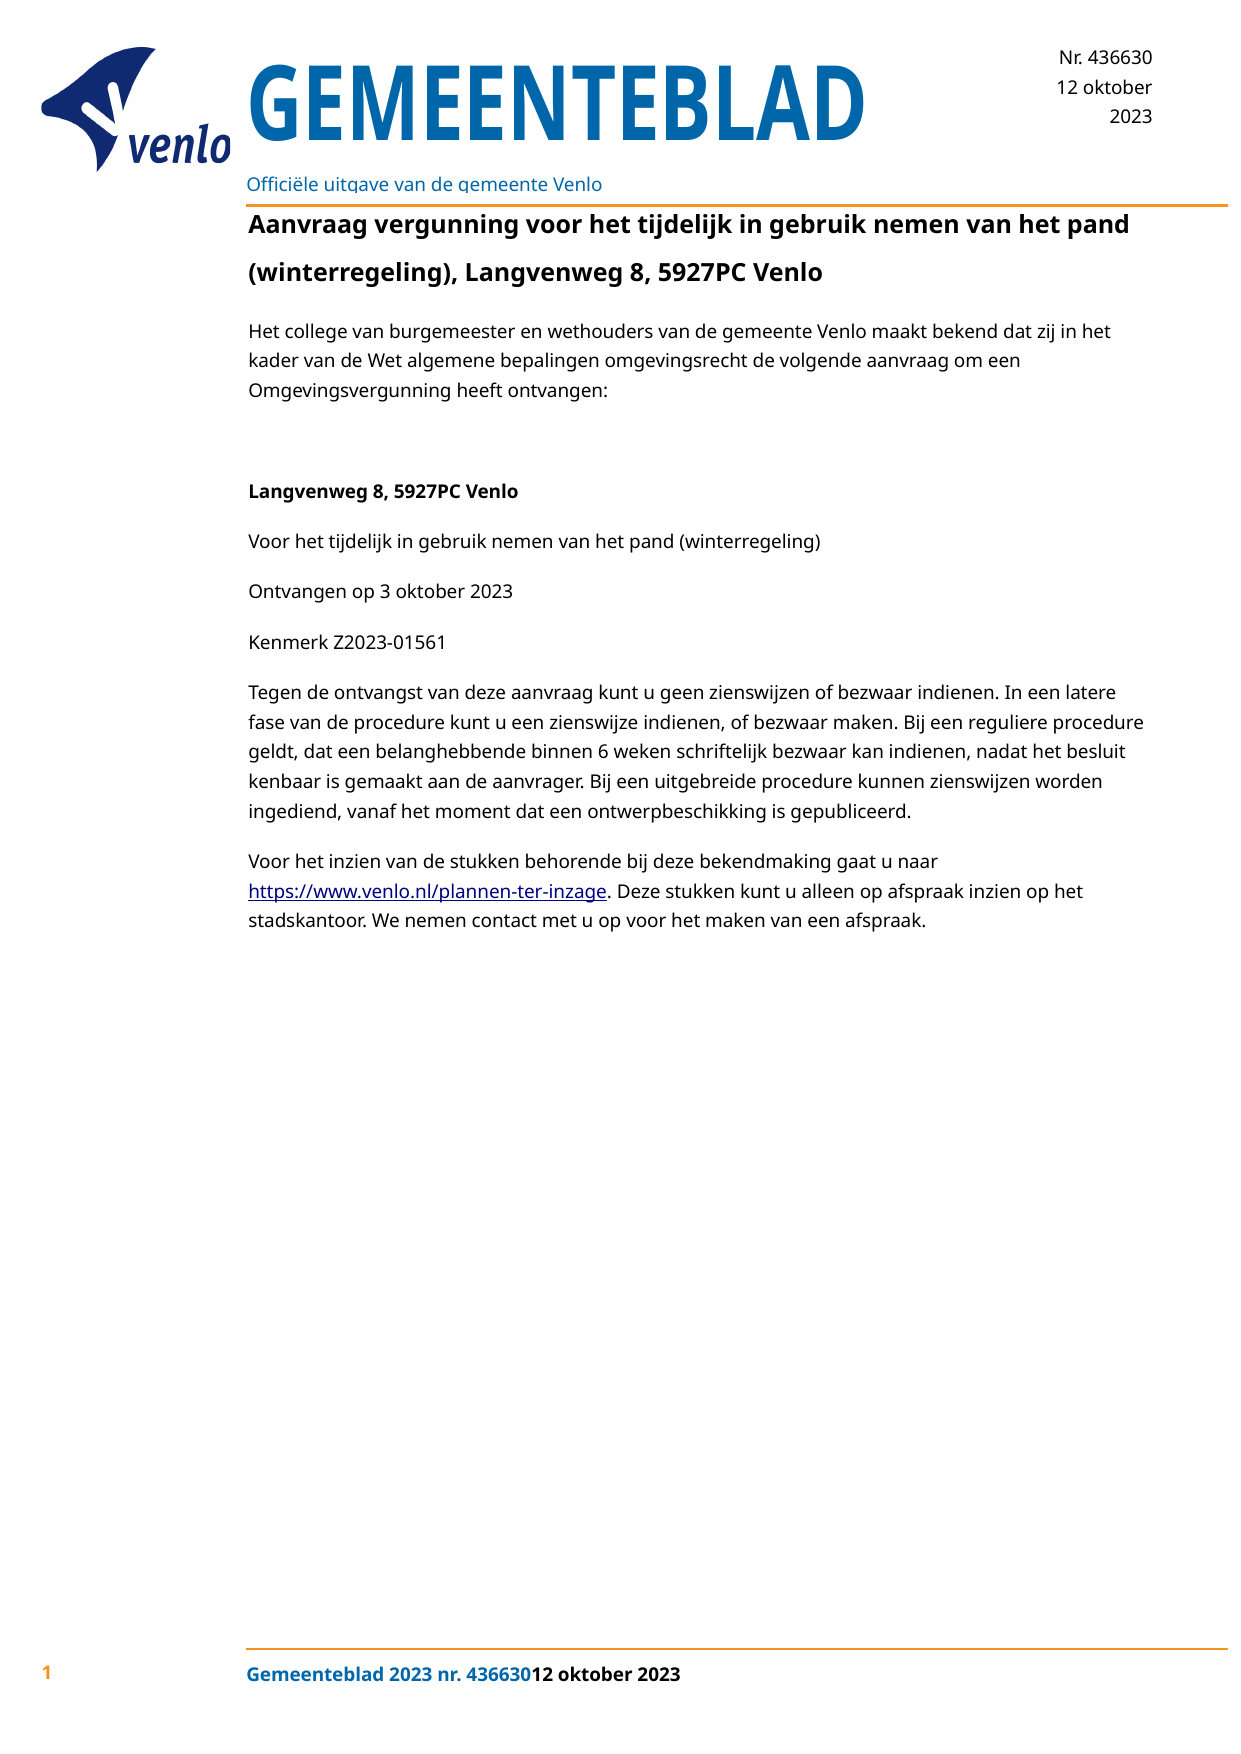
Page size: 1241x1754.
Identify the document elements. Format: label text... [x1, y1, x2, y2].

text Kenmerk Z2023-01561 [248, 629, 1152, 655]
text Langvenweg 8, 5927PC Venlo [248, 478, 1152, 504]
text Voor het tijdelijk in gebruik nemen van het pand (winterregeling) [248, 528, 1152, 554]
text Aanvraag vergunning voor het tijdelijk in gebruik nemen van het pand (winterregeling), Langvenweg 8, 5927PC Venlo [248, 207, 1152, 288]
text Het college van burgemeester en wethouders van de gemeente Venlo maakt bekend dat zij in het kader van de Wet algemene bepalingen omgevingsrecht de volgende aanvraag om een Omgevingsvergunning heeft ontvangen: [248, 318, 1152, 403]
text Ontvangen op 3 oktober 2023 [248, 579, 1152, 604]
text Tegen de ontvangst van deze aanvraag kunt u geen zienswijzen of bezwaar indienen. In een latere fase van de procedure kunt u een zienswijze indienen, of bezwaar maken. Bij een reguliere procedure geldt, dat een belanghebbende binnen 6 weken schriftelijk bezwaar kan indienen, nadat het besluit kenbaar is gemaakt aan de aanvrager. Bij een uitgebreide procedure kunnen zienswijzen worden ingediend, vanaf het moment dat een ontwerpbeschikking is gepubliceerd. [248, 679, 1152, 824]
picture [41, 47, 231, 172]
text Voor het inzien van de stukken behorende bij deze bekendmaking gaat u naar https://www.venlo.nl/plannen-ter-inzage. Deze stukken kunt u alleen op afspraak inzien op het stadskantoor. We nemen contact met u op voor het maken van een afspraak. [248, 848, 1152, 933]
